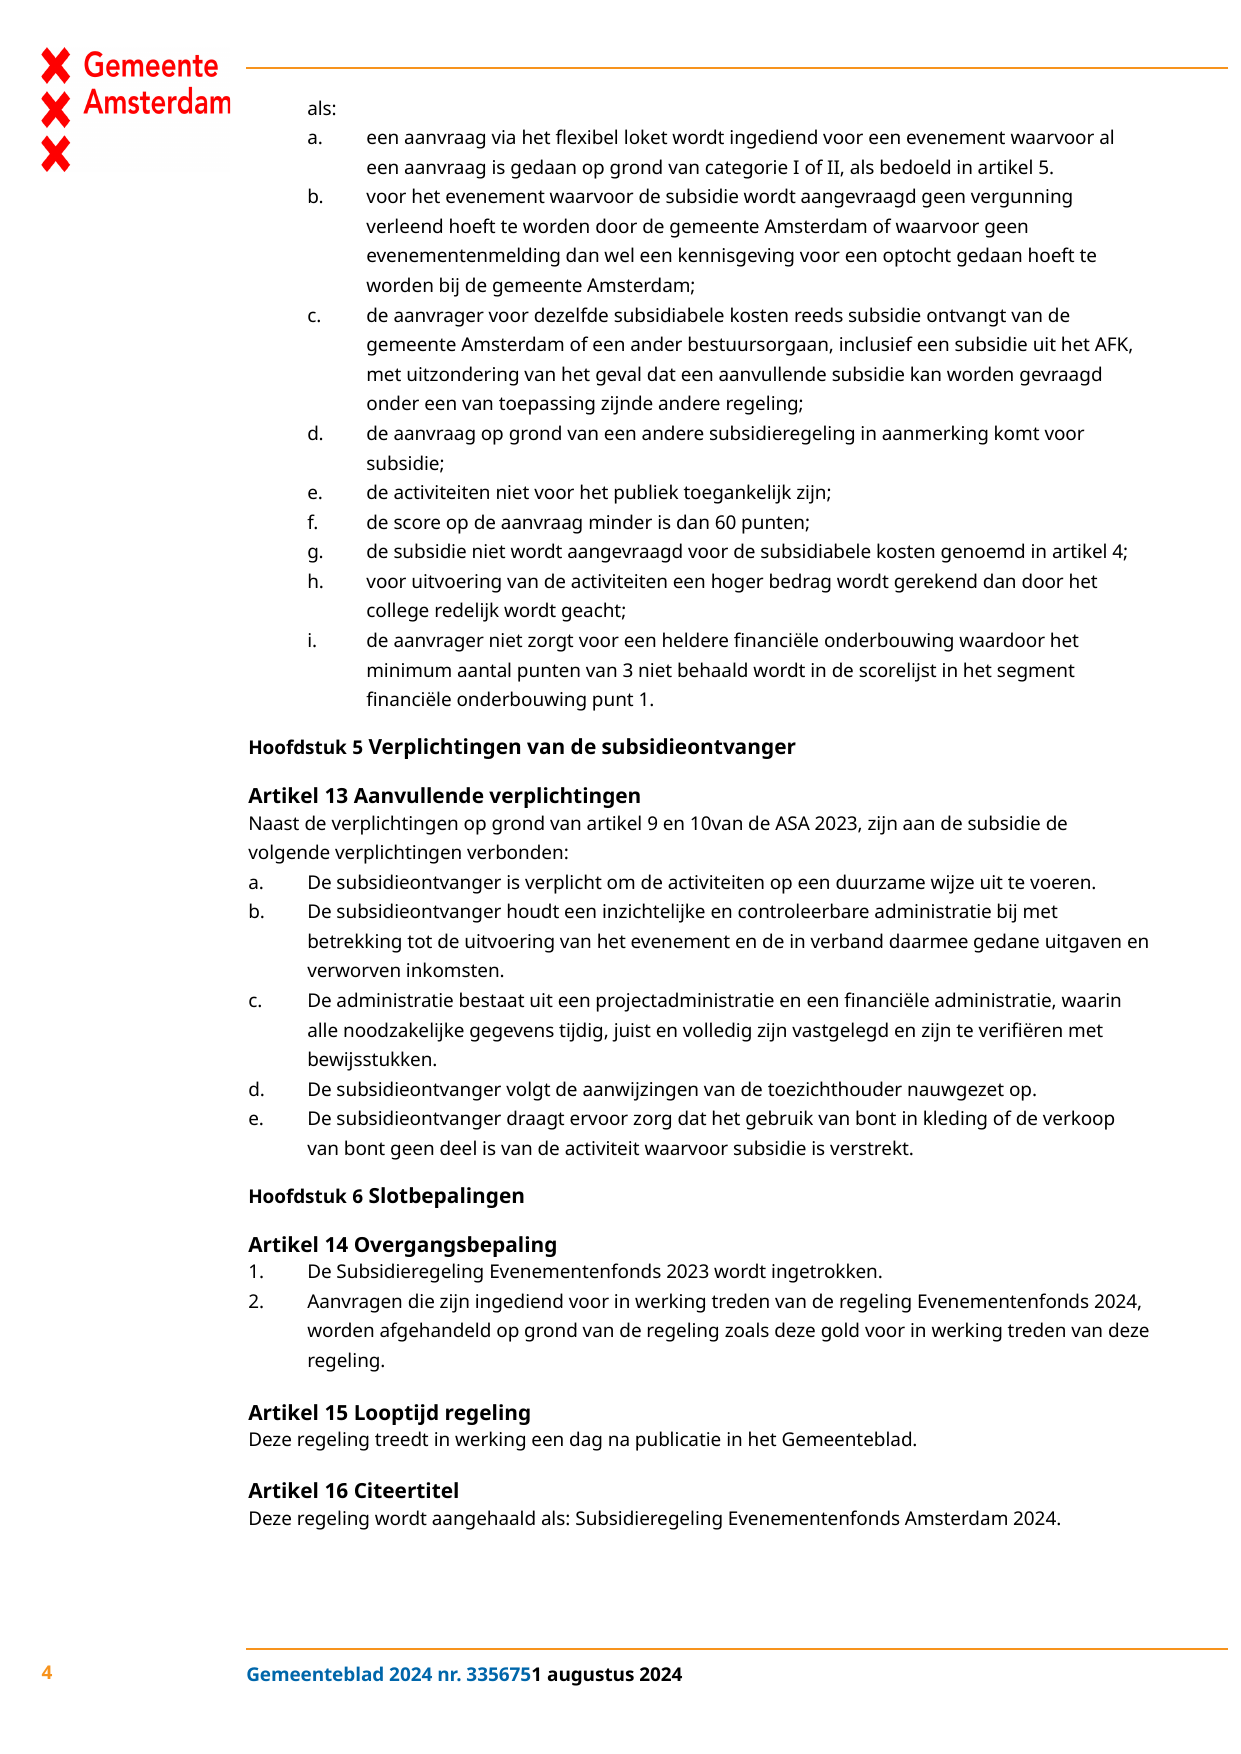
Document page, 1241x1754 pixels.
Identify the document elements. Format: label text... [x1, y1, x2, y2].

text Hoofdstuk 6 Slotbepalingen [248, 1181, 1152, 1209]
list een aanvraag via het flexibel loket wordt ingediend voor een evenement waarvoor al een aanvraag is gedaan op grond van categorie I of II, als bedoeld in artikel 5. [307, 124, 1152, 180]
text Artikel 13 Aanvullende verplichtingen [248, 781, 1152, 810]
text Naast de verplichtingen op grond van artikel 9 en 10van de ASA 2023, zijn aan de subsidie de volgende verplichtingen verbonden: [248, 810, 1152, 865]
list De subsidieontvanger volgt de aanwijzingen van de toezichthouder nauwgezet op. [248, 1076, 1152, 1102]
list de subsidie niet wordt aangevraagd voor de subsidiabele kosten genoemd in artikel 4; [307, 538, 1152, 564]
list voor het evenement waarvoor de subsidie wordt aangevraagd geen vergunning verleend hoeft te worden door de gemeente Amsterdam of waarvoor geen evenementenmelding dan wel een kennisgeving voor een optocht gedaan hoeft te worden bij de gemeente Amsterdam; [307, 183, 1152, 298]
list De Subsidieregeling Evenementenfonds 2023 wordt ingetrokken. [248, 1258, 1152, 1284]
text Artikel 16 Citeertitel [248, 1477, 1152, 1505]
list de activiteiten niet voor het publiek toegankelijk zijn; [307, 479, 1152, 505]
text Hoofdstuk 5 Verplichtingen van de subsidieontvanger [248, 732, 1152, 761]
picture [41, 47, 231, 172]
list de score op de aanvraag minder is dan 60 punten; [307, 509, 1152, 535]
list de aanvrager niet zorgt voor een heldere financiële onderbouwing waardoor het minimum aantal punten van 3 niet behaald wordt in de scorelijst in het segment financiële onderbouwing punt 1. [307, 627, 1152, 712]
list De subsidieontvanger draagt ervoor zorg dat het gebruik van bont in kleding of de verkoop van bont geen deel is van de activiteit waarvoor subsidie is verstrekt. [248, 1106, 1152, 1161]
list De subsidieontvanger is verplicht om de activiteiten op een duurzame wijze uit te voeren. [248, 869, 1152, 895]
list Aanvragen die zijn ingediend voor in werking treden van de regeling Evenementenfonds 2024, worden afgehandeld op grond van de regeling zoals deze gold voor in werking treden van deze regeling. [248, 1288, 1152, 1373]
text Deze regeling wordt aangehaald als: Subsidieregeling Evenementenfonds Amsterdam 2024. [248, 1505, 1152, 1531]
list als: [248, 95, 1152, 121]
text Artikel 15 Looptijd regeling [248, 1398, 1152, 1426]
text Deze regeling treedt in werking een dag na publicatie in het Gemeenteblad. [248, 1426, 1152, 1452]
list De subsidieontvanger houdt een inzichtelijke en controleerbare administratie bij met betrekking tot de uitvoering van het evenement en de in verband daarmee gedane uitgaven en verworven inkomsten. [248, 898, 1152, 983]
list de aanvraag op grond van een andere subsidieregeling in aanmerking komt voor subsidie; [307, 420, 1152, 476]
list de aanvrager voor dezelfde subsidiabele kosten reeds subsidie ontvangt van de gemeente Amsterdam of een ander bestuursorgaan, inclusief een subsidie uit het AFK, met uitzondering van het geval dat een aanvullende subsidie kan worden gevraagd onder een van toepassing zijnde andere regeling; [307, 302, 1152, 416]
list voor uitvoering van de activiteiten een hoger bedrag wordt gerekend dan door het college redelijk wordt geacht; [307, 568, 1152, 623]
text Artikel 14 Overgangsbepaling [248, 1230, 1152, 1258]
list De administratie bestaat uit een projectadministratie en een financiële administratie, waarin alle noodzakelijke gegevens tijdig, juist en volledig zijn vastgelegd en zijn te verifiëren met bewijsstukken. [248, 987, 1152, 1072]
